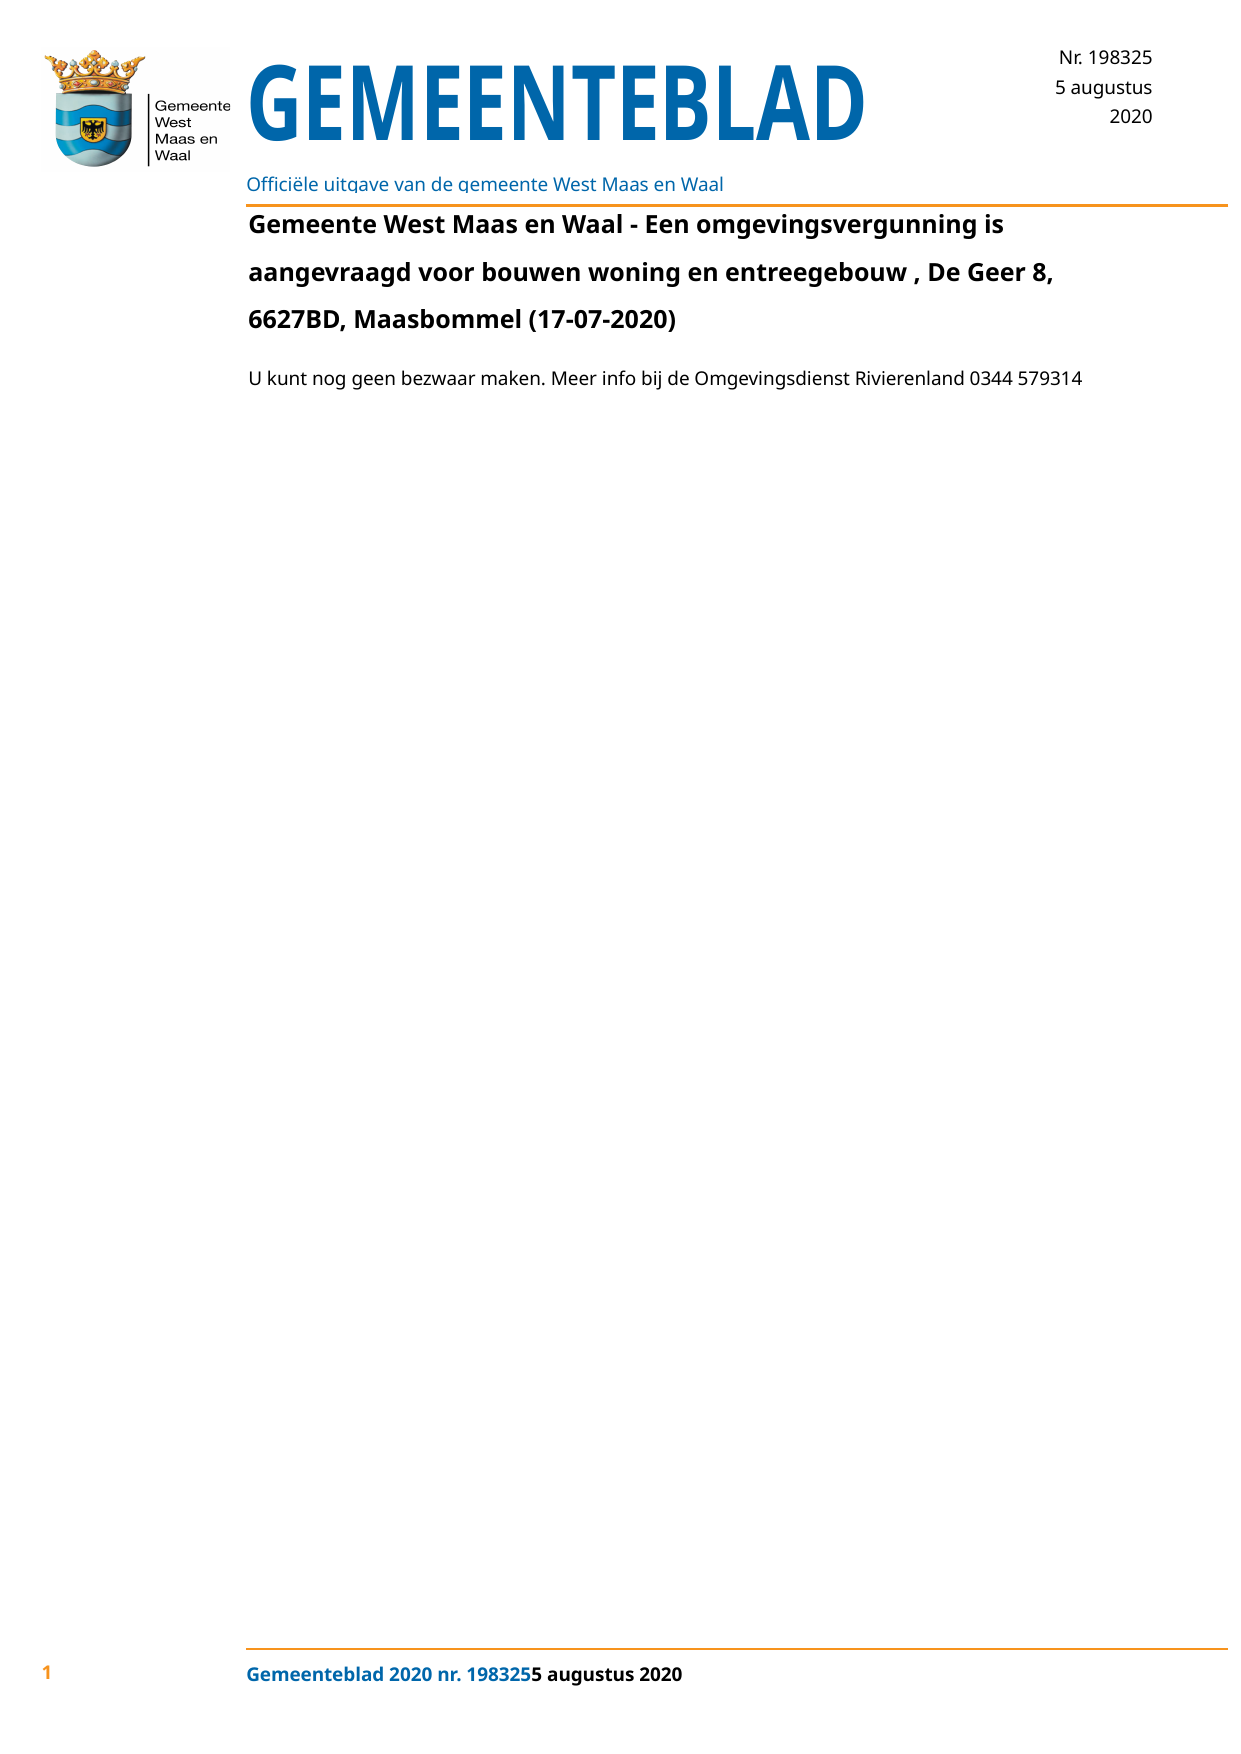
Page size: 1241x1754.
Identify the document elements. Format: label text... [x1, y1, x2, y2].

text Gemeente West Maas en Waal - Een omgevingsvergunning is aangevraagd voor bouwen woning en entreegebouw , De Geer 8, 6627BD, Maasbommel (17-07-2020) [248, 207, 1152, 336]
text U kunt nog geen bezwaar maken. Meer info bij de Omgevingsdienst Rivierenland 0344 579314 [248, 366, 1152, 391]
picture [41, 47, 231, 172]
